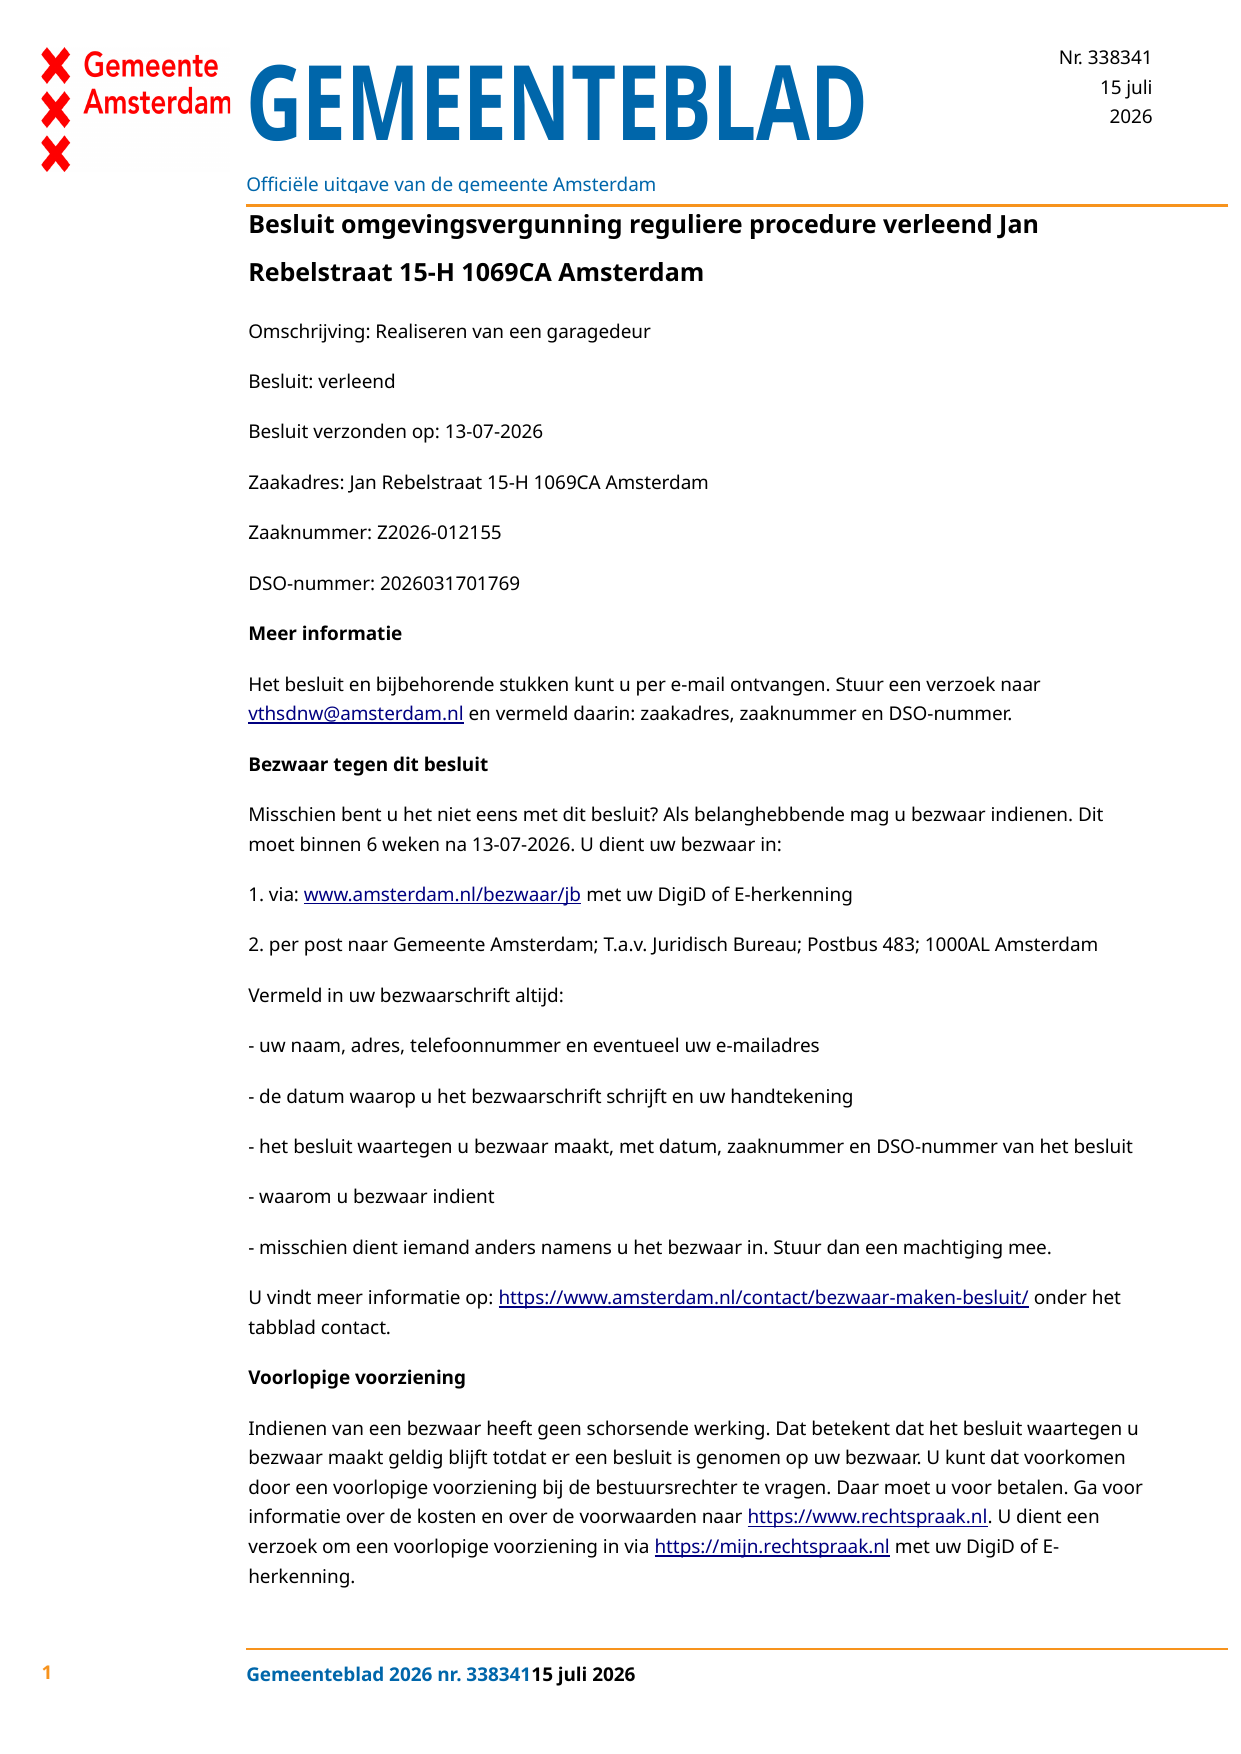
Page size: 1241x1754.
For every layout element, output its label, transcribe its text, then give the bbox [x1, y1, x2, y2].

text Bezwaar tegen dit besluit [248, 751, 1152, 777]
text Besluit verzonden op: 13-07-2026 [248, 419, 1152, 444]
text - de datum waarop u het bezwaarschrift schrijft en uw handtekening [248, 1083, 1152, 1109]
text Misschien bent u het niet eens met dit besluit? Als belanghebbende mag u bezwaar indienen. Dit moet binnen 6 weken na 13-07-2026. U dient uw bezwaar in: [248, 801, 1152, 857]
text - misschien dient iemand anders namens u het bezwaar in. Stuur dan een machtiging mee. [248, 1234, 1152, 1260]
text Voorlopige voorziening [248, 1364, 1152, 1390]
text DSO-nummer: 2026031701769 [248, 570, 1152, 596]
text Zaakadres: Jan Rebelstraat 15-H 1069CA Amsterdam [248, 469, 1152, 495]
text Het besluit en bijbehorende stukken kunt u per e-mail ontvangen. Stuur een verzoek naar vthsdnw@amsterdam.nl en vermeld daarin: zaakadres, zaaknummer en DSO-nummer. [248, 671, 1152, 726]
text Besluit: verleend [248, 368, 1152, 394]
picture [41, 47, 231, 172]
text Omschrijving: Realiseren van een garagedeur [248, 318, 1152, 344]
text 2. per post naar Gemeente Amsterdam; T.a.v. Juridisch Bureau; Postbus 483; 1000AL Amsterdam [248, 932, 1152, 957]
text Besluit omgevingsvergunning reguliere procedure verleend Jan Rebelstraat 15-H 1069CA Amsterdam [248, 207, 1152, 288]
text Vermeld in uw bezwaarschrift altijd: [248, 982, 1152, 1008]
text Meer informatie [248, 620, 1152, 646]
text - het besluit waartegen u bezwaar maakt, met datum, zaaknummer en DSO-nummer van het besluit [248, 1133, 1152, 1159]
text Zaaknummer: Z2026-012155 [248, 519, 1152, 545]
text Indienen van een bezwaar heeft geen schorsende werking. Dat betekent dat het besluit waartegen u bezwaar maakt geldig blijft totdat er een besluit is genomen op uw bezwaar. U kunt dat voorkomen door een voorlopige voorziening bij de bestuursrechter te vragen. Daar moet u voor betalen. Ga voor informatie over de kosten en over de voorwaarden naar https://www.rechtspraak.nl. U dient een verzoek om een voorlopige voorziening in via https://mijn.rechtspraak.nl met uw DigiD of E-herkenning. [248, 1415, 1152, 1589]
text U vindt meer informatie op: https://www.amsterdam.nl/contact/bezwaar-maken-besluit/ onder het tabblad contact. [248, 1284, 1152, 1340]
text - waarom u bezwaar indient [248, 1184, 1152, 1209]
text - uw naam, adres, telefoonnummer en eventueel uw e-mailadres [248, 1032, 1152, 1058]
text 1. via: www.amsterdam.nl/bezwaar/jb met uw DigiD of E-herkenning [248, 881, 1152, 907]
